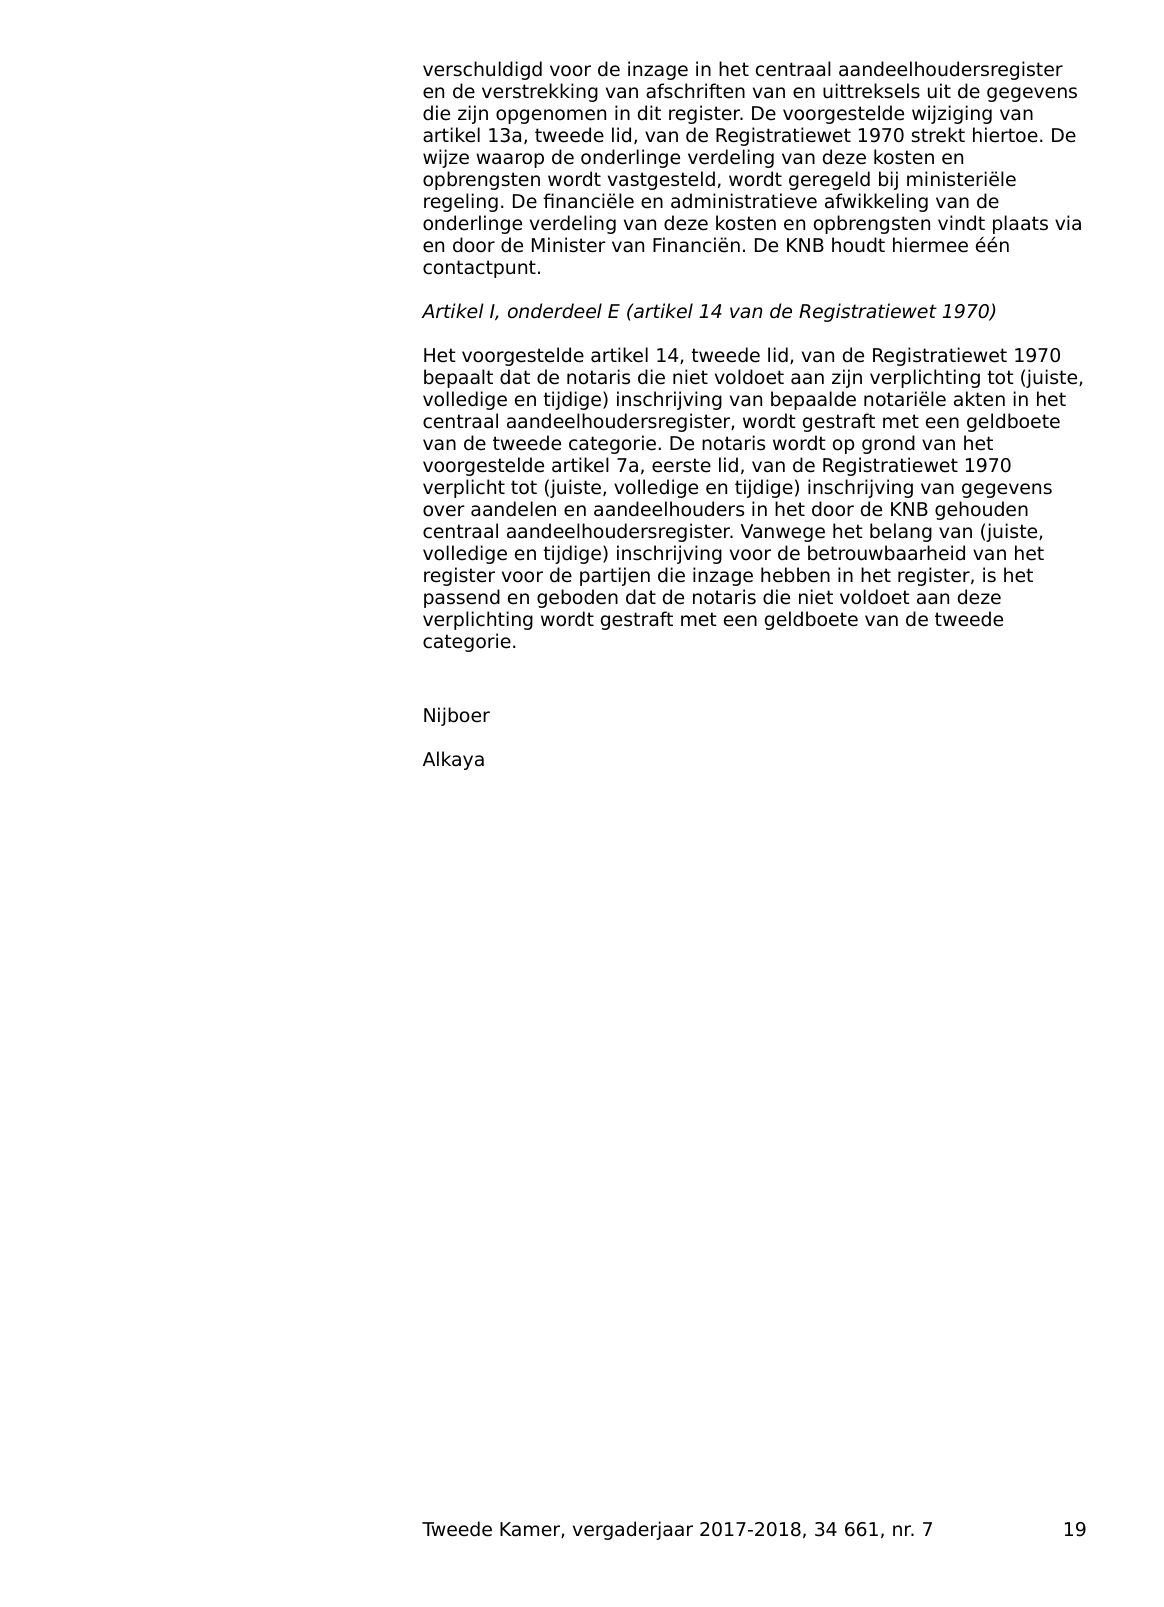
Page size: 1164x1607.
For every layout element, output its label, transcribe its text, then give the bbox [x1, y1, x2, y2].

text Het voorgestelde artikel 14, tweede lid, van de Registratiewet 1970 bepaalt dat de notaris die niet voldoet aan zijn verplichting tot (juiste, volledige en tijdige) inschrijving van bepaalde notariële akten in het centraal aandeelhoudersregister, wordt gestraft met een geldboete van de tweede categorie. De notaris wordt op grond van het voorgestelde artikel 7a, eerste lid, van de Registratiewet 1970 verplicht tot (juiste, volledige en tijdige) inschrijving van gegevens over aandelen en aandeelhouders in het door de KNB gehouden centraal aandeelhoudersregister. Vanwege het belang van (juiste, volledige en tijdige) inschrijving voor de betrouwbaarheid van het register voor de partijen die inzage hebben in het register, is het passend en geboden dat de notaris die niet voldoet aan deze verplichting wordt gestraft met een geldboete van de tweede categorie. [422, 345, 1087, 653]
text Nijboer Alkaya [422, 683, 1087, 771]
subtitle Artikel I, onderdeel E (artikel 14 van de Registratiewet 1970) [422, 301, 1087, 323]
text verschuldigd voor de inzage in het centraal aandeelhoudersregister en de verstrekking van afschriften van en uittreksels uit de gegevens die zijn opgenomen in dit register. De voorgestelde wijziging van artikel 13a, tweede lid, van de Registratiewet 1970 strekt hiertoe. De wijze waarop de onderlinge verdeling van deze kosten en opbrengsten wordt vastgesteld, wordt geregeld bij ministeriële regeling. De financiële en administratieve afwikkeling van de onderlinge verdeling van deze kosten en opbrengsten vindt plaats via en door de Minister van Financiën. De KNB houdt hiermee één contactpunt. [422, 59, 1087, 279]
